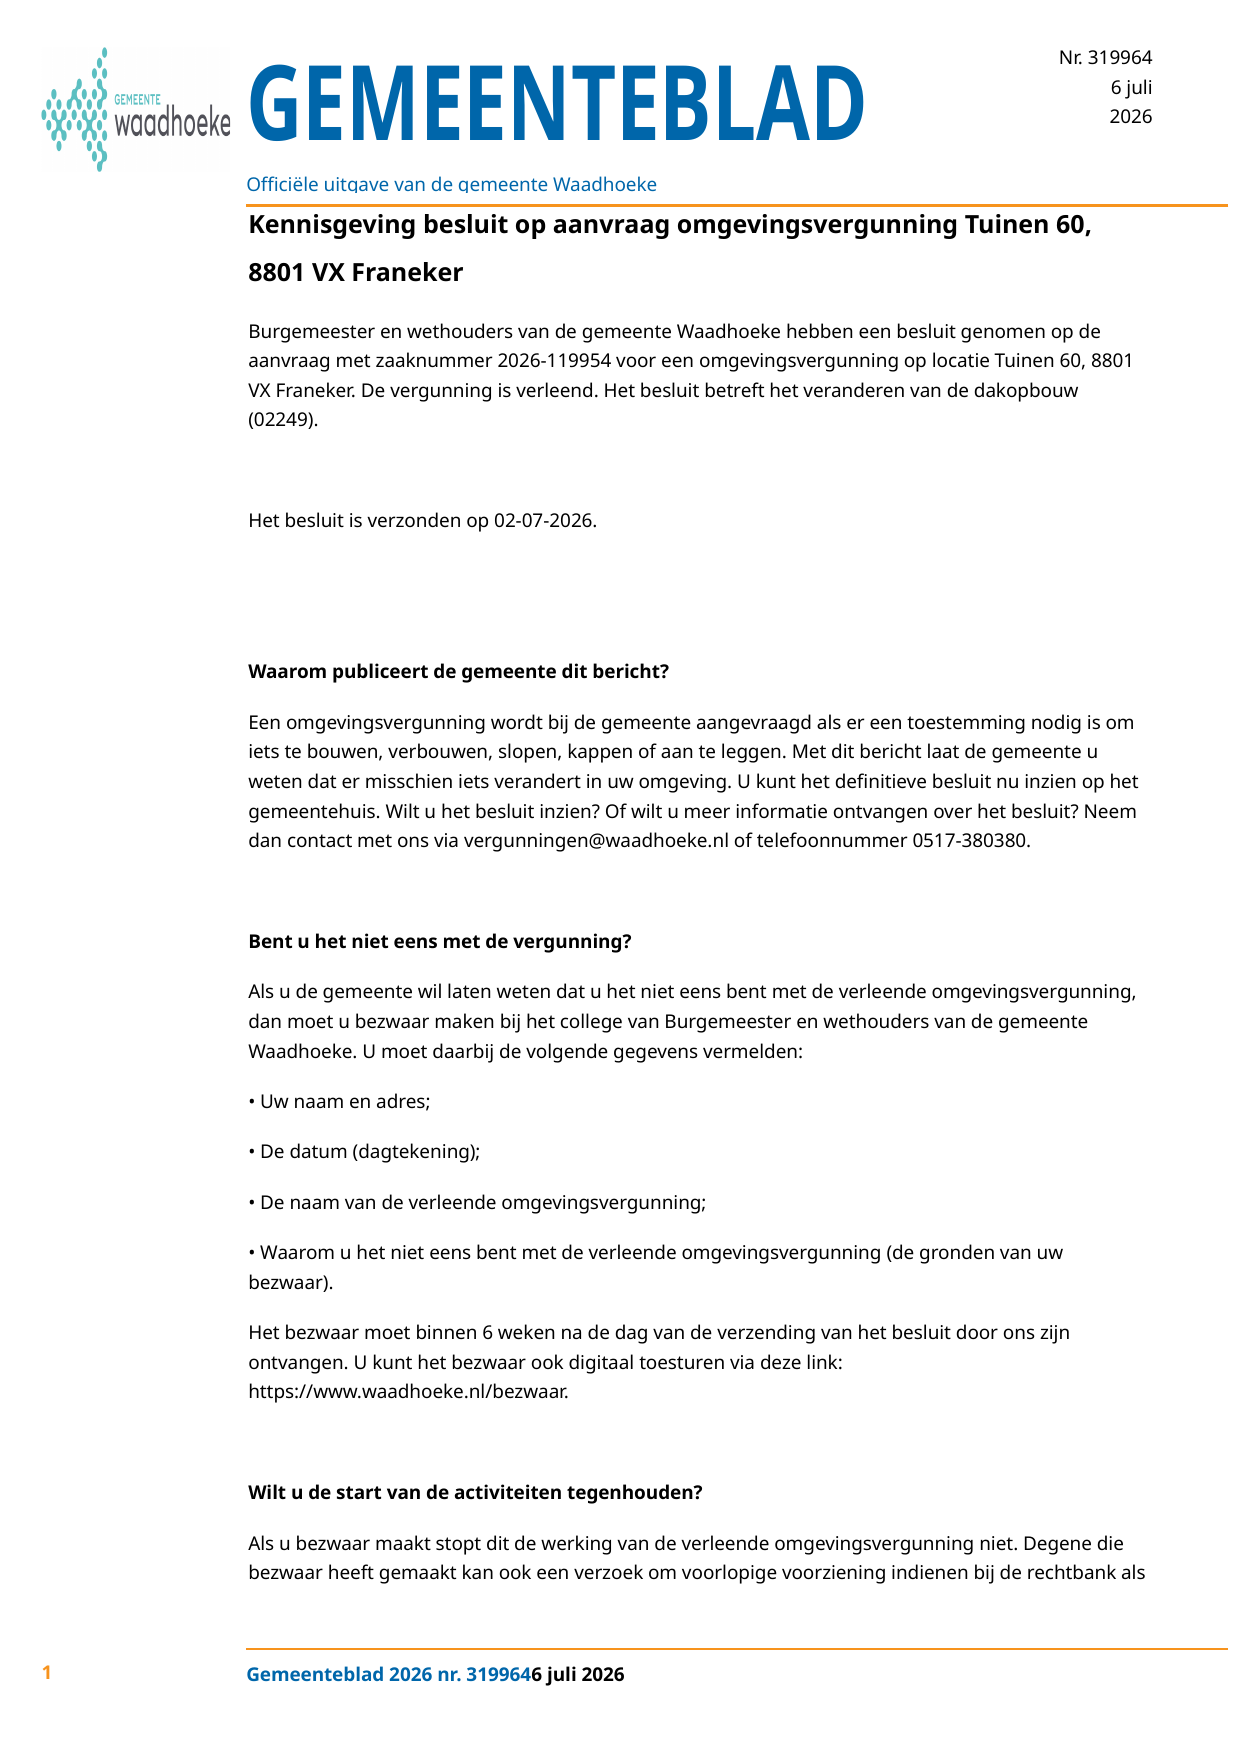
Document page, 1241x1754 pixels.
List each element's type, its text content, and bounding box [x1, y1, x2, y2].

text • De datum (dagtekening); [248, 1139, 1152, 1164]
text Het besluit is verzonden op 02-07-2026. [248, 507, 1152, 533]
text Bent u het niet eens met de vergunning? [248, 928, 1152, 954]
text Als u bezwaar maakt stopt dit de werking van de verleende omgevingsvergunning niet. Degene die bezwaar heeft gemaakt kan ook een verzoek om voorlopige voorziening indienen bij de rechtbank als [248, 1530, 1152, 1585]
text Waarom publiceert de gemeente dit bericht? [248, 659, 1152, 684]
text • De naam van de verleende omgevingsvergunning; [248, 1189, 1152, 1215]
text • Uw naam en adres; [248, 1088, 1152, 1114]
text Een omgevingsvergunning wordt bij de gemeente aangevraagd als er een toestemming nodig is om iets te bouwen, verbouwen, slopen, kappen of aan te leggen. Met dit bericht laat de gemeente u weten dat er misschien iets verandert in uw omgeving. U kunt het definitieve besluit nu inzien op het gemeentehuis. Wilt u het besluit inzien? Of wilt u meer informatie ontvangen over het besluit? Neem dan contact met ons via vergunningen@waadhoeke.nl of telefoonnummer 0517-380380. [248, 709, 1152, 853]
text Als u de gemeente wil laten weten dat u het niet eens bent met de verleende omgevingsvergunning, dan moet u bezwaar maken bij het college van Burgemeester en wethouders van de gemeente Waadhoeke. U moet daarbij de volgende gegevens vermelden: [248, 979, 1152, 1064]
text Het bezwaar moet binnen 6 weken na de dag van de verzending van het besluit door ons zijn ontvangen. U kunt het bezwaar ook digitaal toesturen via deze link: https://www.waadhoeke.nl/bezwaar. [248, 1319, 1152, 1404]
text • Waarom u het niet eens bent met de verleende omgevingsvergunning (de gronden van uw bezwaar). [248, 1239, 1152, 1295]
text Wilt u de start van de activiteiten tegenhouden? [248, 1479, 1152, 1505]
text Burgemeester en wethouders van de gemeente Waadhoeke hebben een besluit genomen op de aanvraag met zaaknummer 2026-119954 voor een omgevingsvergunning op locatie Tuinen 60, 8801 VX Franeker. De vergunning is verleend. Het besluit betreft het veranderen van de dakopbouw (02249). [248, 318, 1152, 432]
picture [41, 47, 231, 172]
text Kennisgeving besluit op aanvraag omgevingsvergunning Tuinen 60, 8801 VX Franeker [248, 207, 1152, 288]
